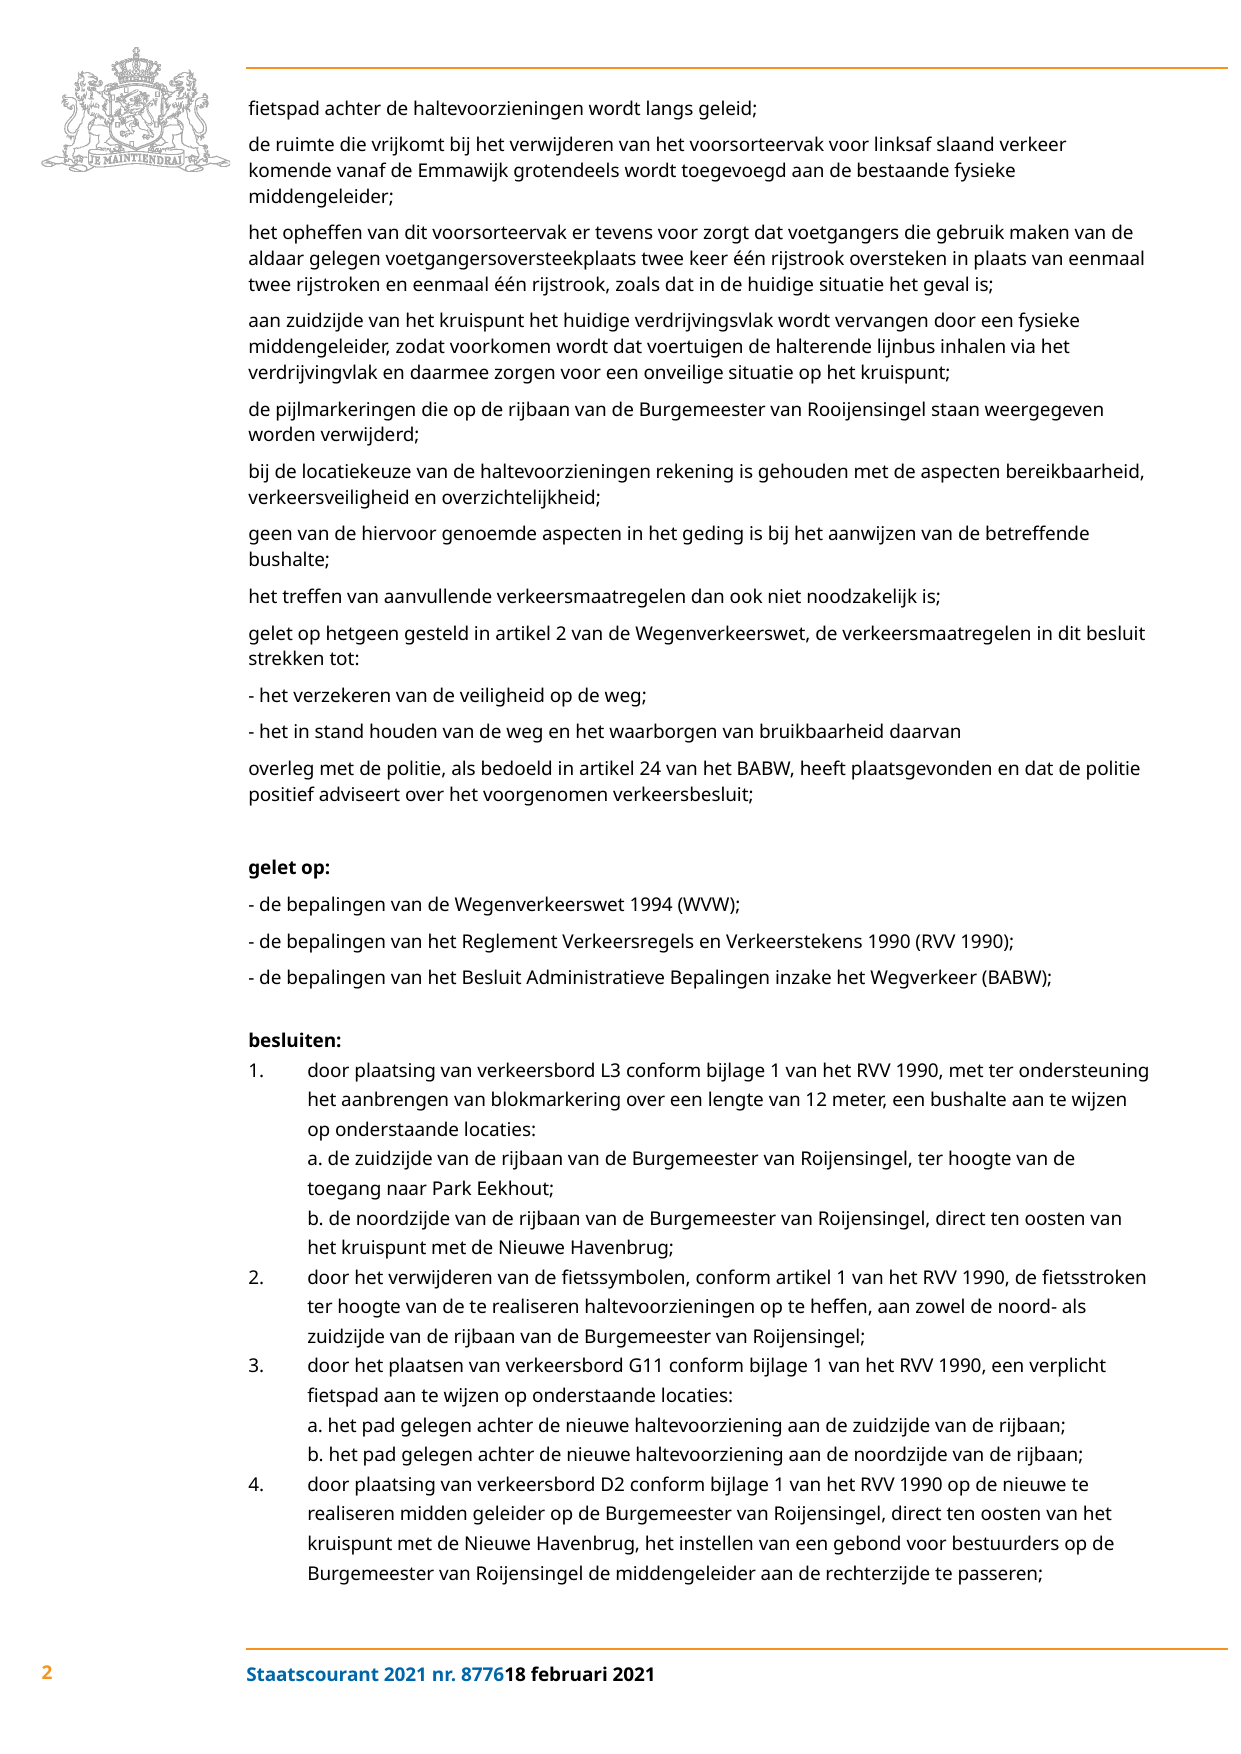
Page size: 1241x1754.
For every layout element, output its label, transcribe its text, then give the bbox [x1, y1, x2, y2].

text bij de locatiekeuze van de haltevoorzieningen rekening is gehouden met de aspecten bereikbaarheid, verkeersveiligheid en overzichtelijkheid; [248, 458, 1152, 510]
text - de bepalingen van de Wegenverkeerswet 1994 (WVW); [248, 891, 1152, 917]
text gelet op: [248, 854, 1152, 880]
text besluiten: [248, 1027, 1152, 1053]
list a. de zuidzijde van de rijbaan van de Burgemeester van Roijensingel, ter hoogte van de toegang naar Park Eekhout; [248, 1146, 1152, 1201]
text - de bepalingen van het Besluit Administratieve Bepalingen inzake het Wegverkeer (BABW); [248, 964, 1152, 990]
text - het in stand houden van de weg en het waarborgen van bruikbaarheid daarvan [248, 719, 1152, 744]
list door het plaatsen van verkeersbord G11 conform bijlage 1 van het RVV 1990, een verplicht fietspad aan te wijzen op onderstaande locaties: [248, 1353, 1152, 1408]
text - het verzekeren van de veiligheid op de weg; [248, 682, 1152, 708]
text de ruimte die vrijkomt bij het verwijderen van het voorsorteervak voor linksaf slaand verkeer komende vanaf de Emmawijk grotendeels wordt toegevoegd aan de bestaande fysieke middengeleider; [248, 131, 1152, 209]
list b. de noordzijde van de rijbaan van de Burgemeester van Roijensingel, direct ten oosten van het kruispunt met de Nieuwe Havenbrug; [248, 1205, 1152, 1260]
text het treffen van aanvullende verkeersmaatregelen dan ook niet noodzakelijk is; [248, 583, 1152, 609]
text de pijlmarkeringen die op de rijbaan van de Burgemeester van Rooijensingel staan weergegeven worden verwijderd; [248, 396, 1152, 447]
list door het verwijderen van de fietssymbolen, conform artikel 1 van het RVV 1990, de fietsstroken ter hoogte van de te realiseren haltevoorzieningen op te heffen, aan zowel de noord- als zuidzijde van de rijbaan van de Burgemeester van Roijensingel; [248, 1264, 1152, 1349]
list door plaatsing van verkeersbord L3 conform bijlage 1 van het RVV 1990, met ter ondersteuning het aanbrengen van blokmarkering over een lengte van 12 meter, een bushalte aan te wijzen op onderstaande locaties: [248, 1057, 1152, 1142]
picture [41, 47, 231, 172]
list door plaatsing van verkeersbord D2 conform bijlage 1 van het RVV 1990 op de nieuwe te realiseren midden geleider op de Burgemeester van Roijensingel, direct ten oosten van het kruispunt met de Nieuwe Havenbrug, het instellen van een gebond voor bestuurders op de Burgemeester van Roijensingel de middengeleider aan de rechterzijde te passeren; [248, 1471, 1152, 1585]
text - de bepalingen van het Reglement Verkeersregels en Verkeerstekens 1990 (RVV 1990); [248, 928, 1152, 953]
text aan zuidzijde van het kruispunt het huidige verdrijvingsvlak wordt vervangen door een fysieke middengeleider, zodat voorkomen wordt dat voertuigen de halterende lijnbus inhalen via het verdrijvingvlak en daarmee zorgen voor een onveilige situatie op het kruispunt; [248, 308, 1152, 385]
text gelet op hetgeen gesteld in artikel 2 van de Wegenverkeerswet, de verkeersmaatregelen in dit besluit strekken tot: [248, 620, 1152, 671]
text overleg met de politie, als bedoeld in artikel 24 van het BABW, heeft plaatsgevonden en dat de politie positief adviseert over het voorgenomen verkeersbesluit; [248, 755, 1152, 807]
text het opheffen van dit voorsorteervak er tevens voor zorgt dat voetgangers die gebruik maken van de aldaar gelegen voetgangersoversteekplaats twee keer één rijstrook oversteken in plaats van eenmaal twee rijstroken en eenmaal één rijstrook, zoals dat in de huidige situatie het geval is; [248, 219, 1152, 297]
text fietspad achter de haltevoorzieningen wordt langs geleid; [248, 95, 1152, 121]
list a. het pad gelegen achter de nieuwe haltevoorziening aan de zuidzijde van de rijbaan; [248, 1412, 1152, 1437]
text geen van de hiervoor genoemde aspecten in het geding is bij het aanwijzen van de betreffende bushalte; [248, 521, 1152, 572]
list b. het pad gelegen achter de nieuwe haltevoorziening aan de noordzijde van de rijbaan; [248, 1441, 1152, 1467]
